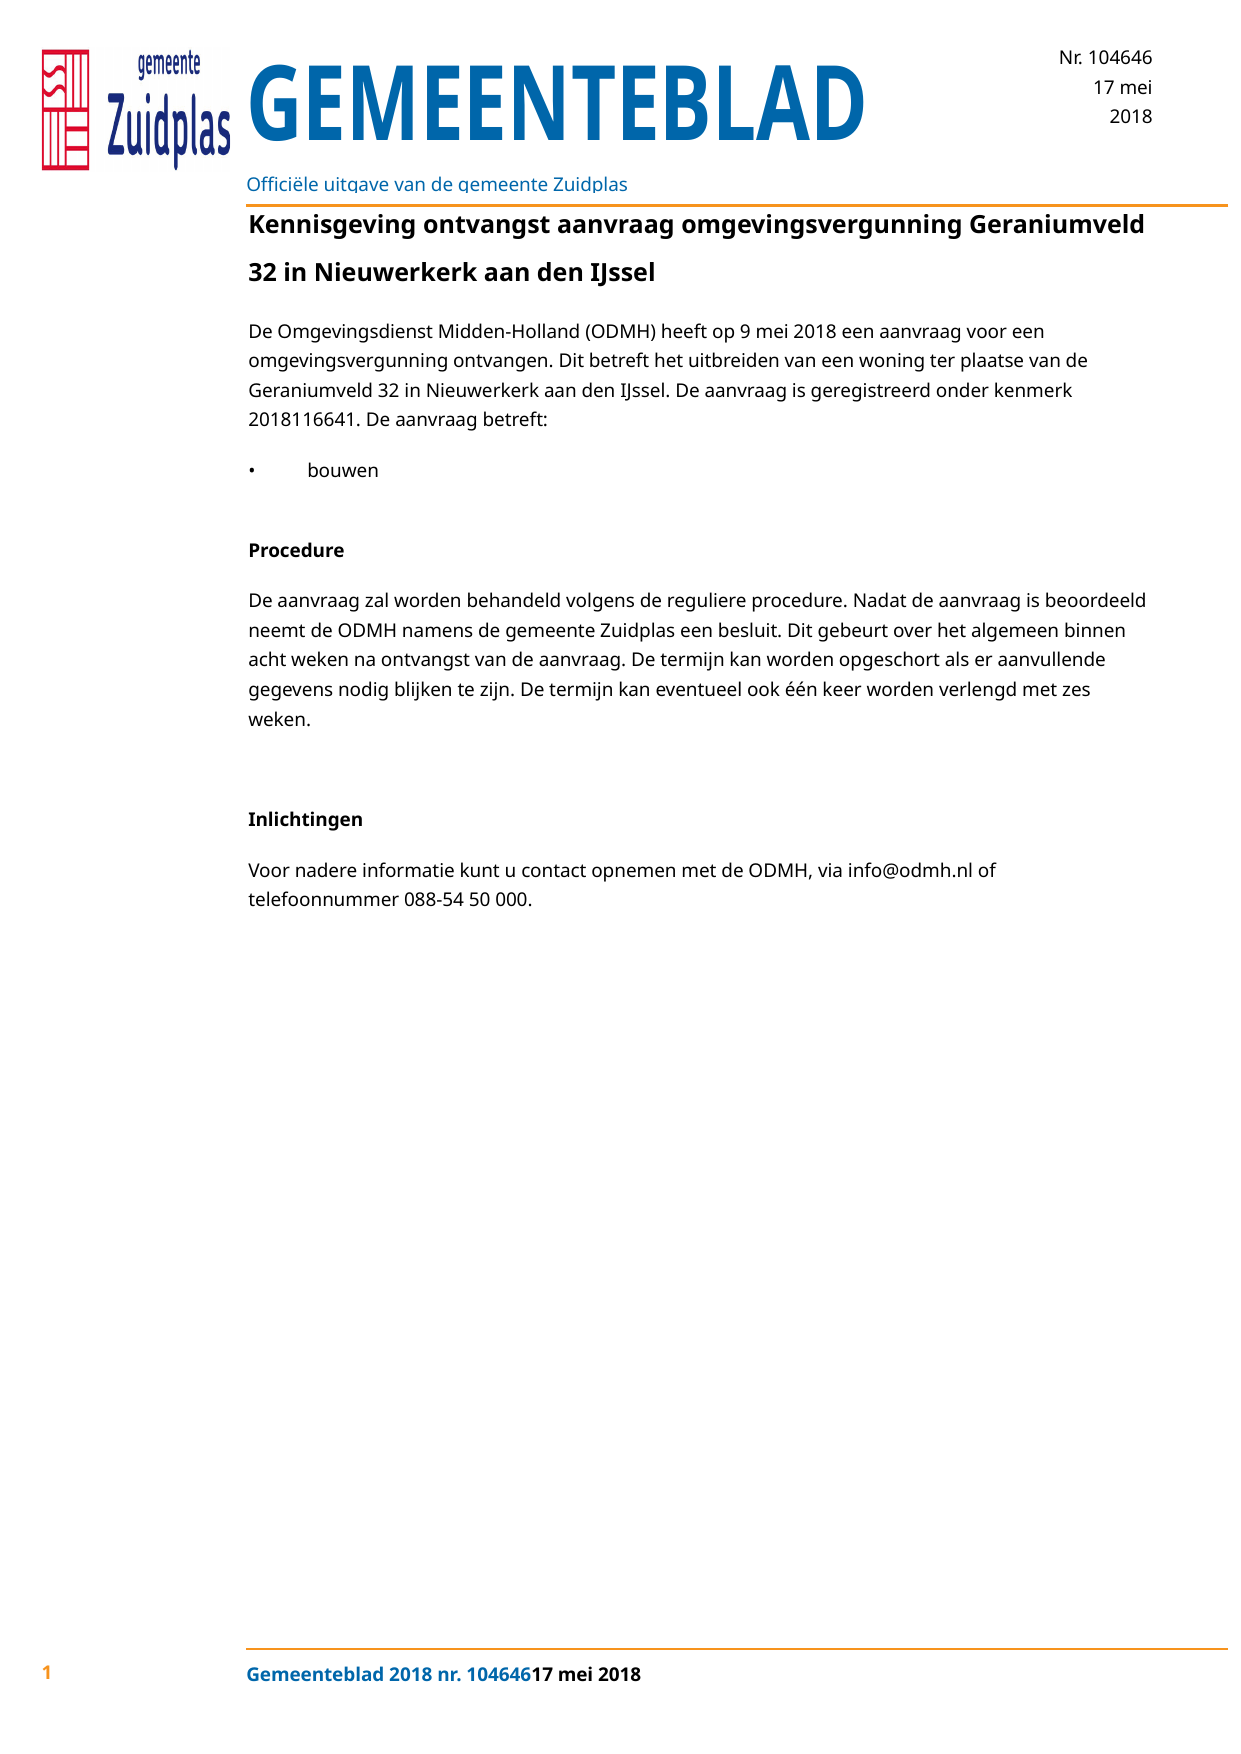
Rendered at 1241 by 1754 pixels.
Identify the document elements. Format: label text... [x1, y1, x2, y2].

text Procedure [248, 537, 1152, 563]
text De aanvraag zal worden behandeld volgens de reguliere procedure. Nadat de aanvraag is beoordeeld neemt de ODMH namens de gemeente Zuidplas een besluit. Dit gebeurt over het algemeen binnen acht weken na ontvangst van de aanvraag. De termijn kan worden opgeschort als er aanvullende gegevens nodig blijken te zijn. De termijn kan eventueel ook één keer worden verlengd met zes weken. [248, 587, 1152, 732]
text Inlichtingen [248, 807, 1152, 832]
text De Omgevingsdienst Midden-Holland (ODMH) heeft op 9 mei 2018 een aanvraag voor een omgevingsvergunning ontvangen. Dit betreft het uitbreiden van een woning ter plaatse van de Geraniumveld 32 in Nieuwerkerk aan den IJssel. De aanvraag is geregistreerd onder kenmerk 2018116641. De aanvraag betreft: [248, 318, 1152, 432]
text Voor nadere informatie kunt u contact opnemen met de ODMH, via info@odmh.nl of telefoonnummer 088-54 50 000. [248, 857, 1152, 912]
list bouwen [248, 457, 1152, 483]
picture [41, 47, 231, 172]
text Kennisgeving ontvangst aanvraag omgevingsvergunning Geraniumveld 32 in Nieuwerkerk aan den IJssel [248, 207, 1152, 288]
